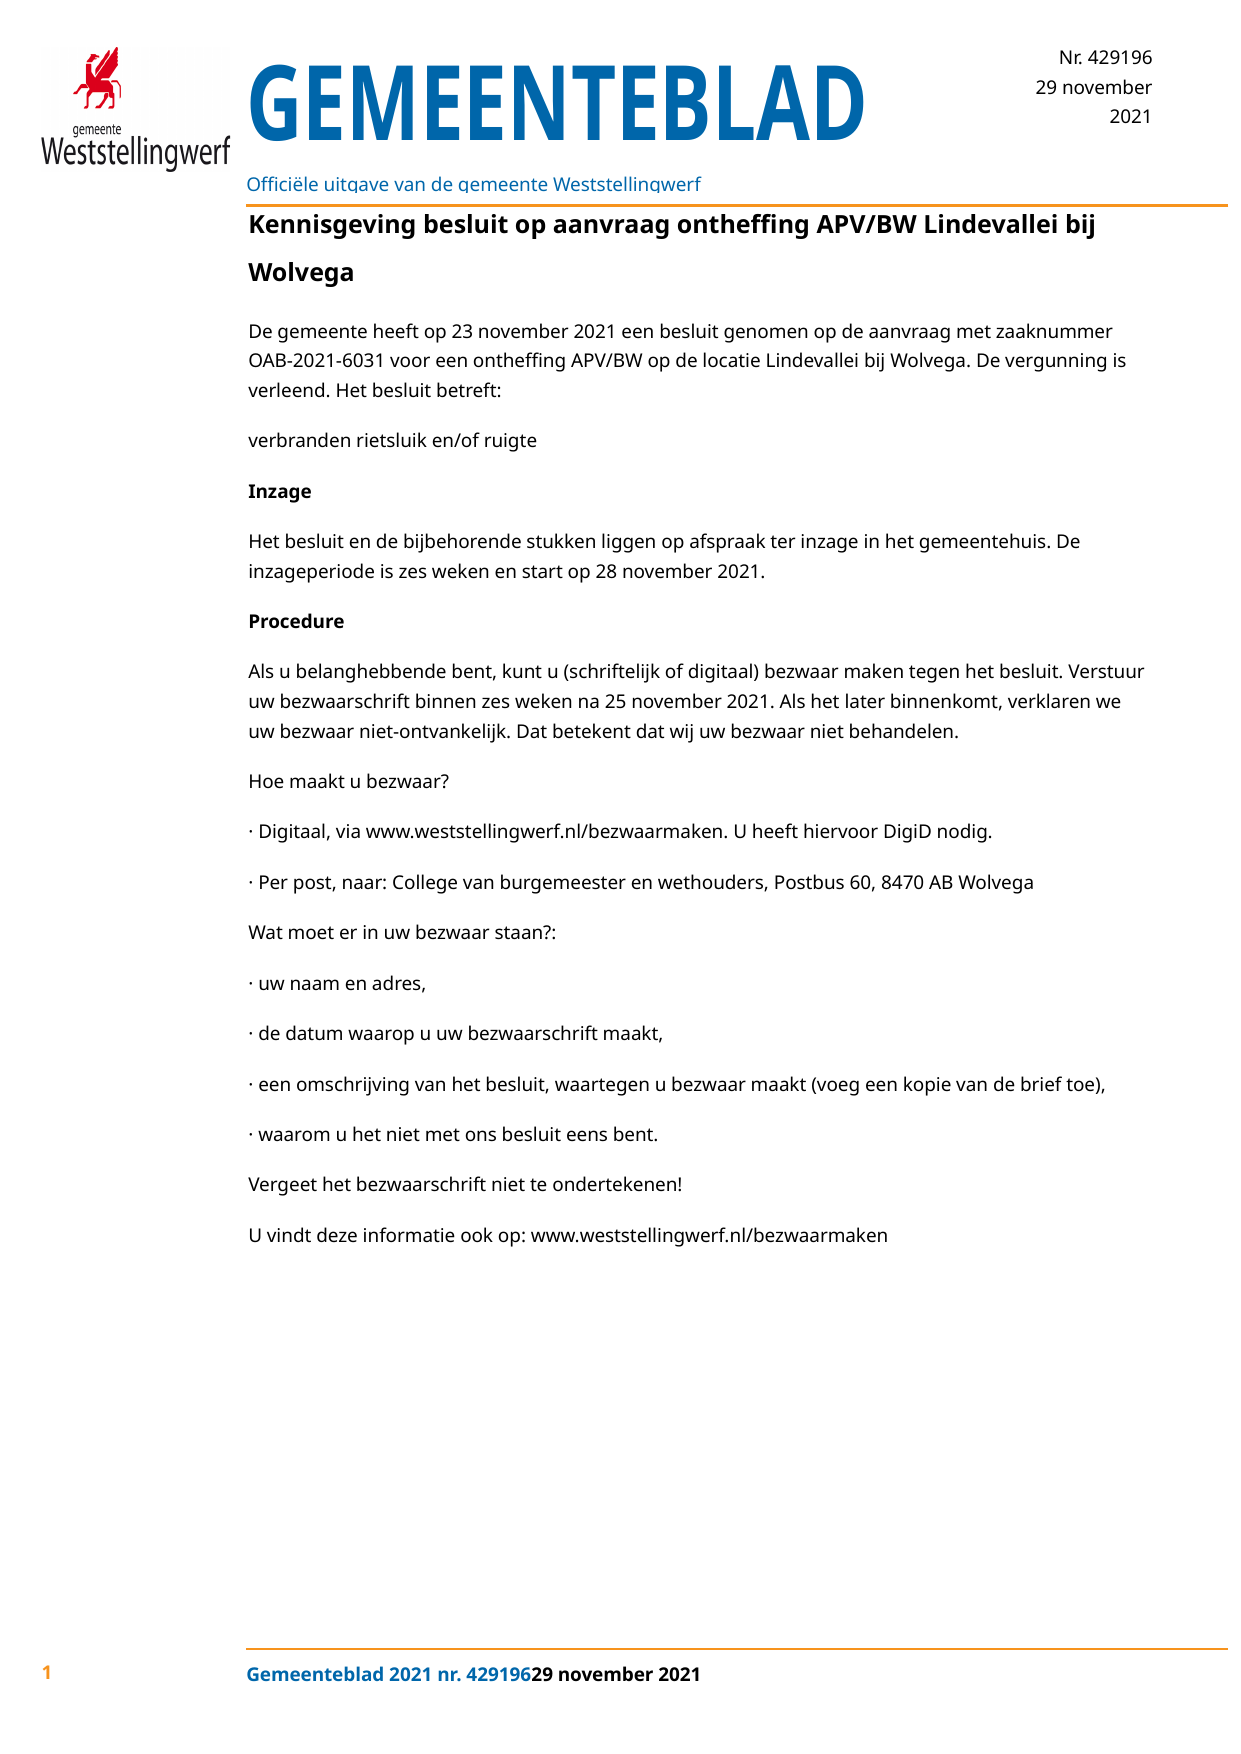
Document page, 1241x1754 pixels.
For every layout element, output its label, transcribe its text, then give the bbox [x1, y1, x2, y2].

text U vindt deze informatie ook op: www.weststellingwerf.nl/bezwaarmaken [248, 1222, 1152, 1248]
text · Digitaal, via www.weststellingwerf.nl/bezwaarmaken. U heeft hiervoor DigiD nodig. [248, 819, 1152, 844]
text Wat moet er in uw bezwaar staan?: [248, 919, 1152, 945]
text Inzage [248, 478, 1152, 504]
text · Per post, naar: College van burgemeester en wethouders, Postbus 60, 8470 AB Wolvega [248, 869, 1152, 895]
text · uw naam en adres, [248, 970, 1152, 996]
picture [41, 47, 231, 172]
text De gemeente heeft op 23 november 2021 een besluit genomen op de aanvraag met zaaknummer OAB-2021-6031 voor een ontheffing APV/BW op de locatie Lindevallei bij Wolvega. De vergunning is verleend. Het besluit betreft: [248, 318, 1152, 403]
text Kennisgeving besluit op aanvraag ontheffing APV/BW Lindevallei bij Wolvega [248, 207, 1152, 288]
text · een omschrijving van het besluit, waartegen u bezwaar maakt (voeg een kopie van de brief toe), [248, 1071, 1152, 1097]
text Procedure [248, 608, 1152, 634]
text Als u belanghebbende bent, kunt u (schriftelijk of digitaal) bezwaar maken tegen het besluit. Verstuur uw bezwaarschrift binnen zes weken na 25 november 2021. Als het later binnenkomt, verklaren we uw bezwaar niet-ontvankelijk. Dat betekent dat wij uw bezwaar niet behandelen. [248, 659, 1152, 744]
text · waarom u het niet met ons besluit eens bent. [248, 1121, 1152, 1147]
text Het besluit en de bijbehorende stukken liggen op afspraak ter inzage in het gemeentehuis. De inzageperiode is zes weken en start op 28 november 2021. [248, 528, 1152, 584]
text · de datum waarop u uw bezwaarschrift maakt, [248, 1020, 1152, 1046]
text Vergeet het bezwaarschrift niet te ondertekenen! [248, 1172, 1152, 1197]
text Hoe maakt u bezwaar? [248, 768, 1152, 794]
text verbranden rietsluik en/of ruigte [248, 427, 1152, 453]
